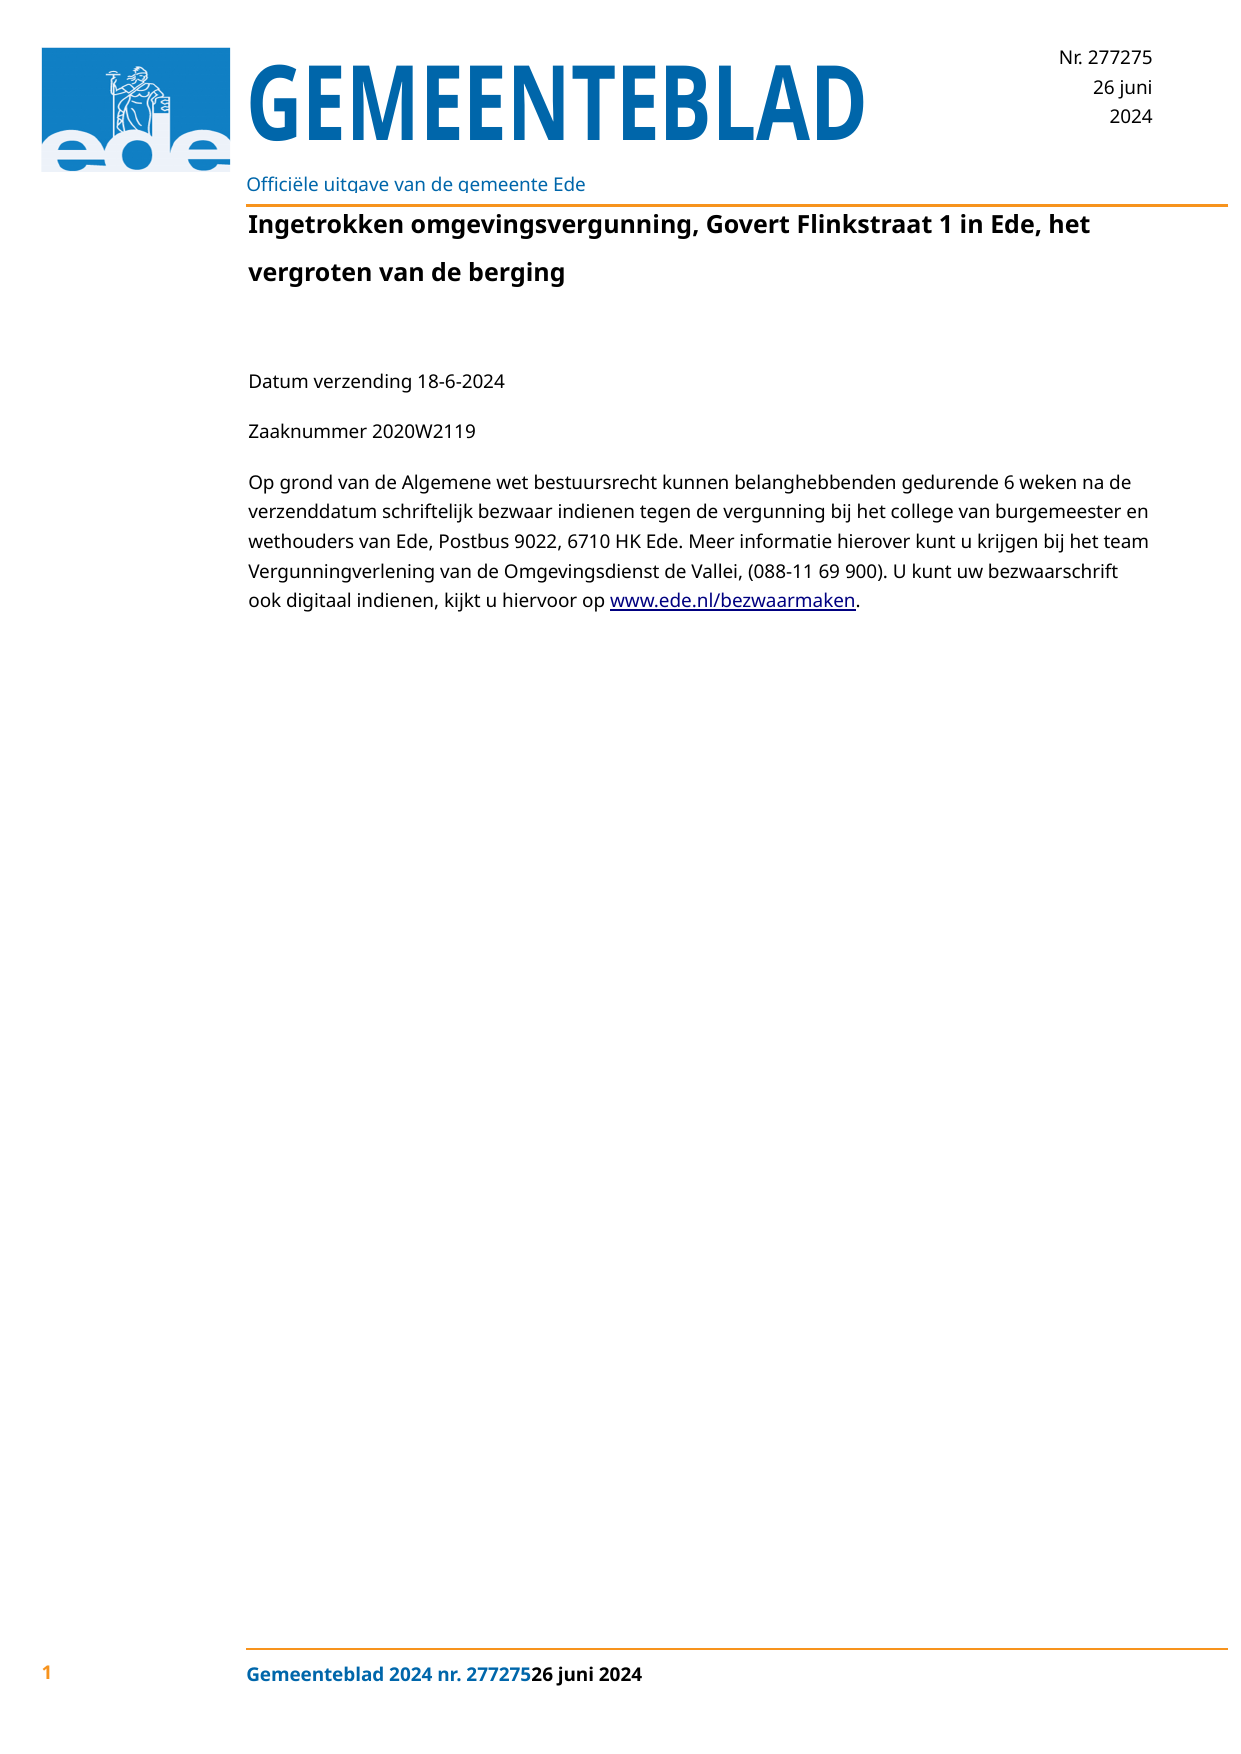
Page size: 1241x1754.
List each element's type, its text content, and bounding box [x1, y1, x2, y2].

text Ingetrokken omgevingsvergunning, Govert Flinkstraat 1 in Ede, het vergroten van de berging [248, 207, 1152, 288]
picture [41, 47, 231, 172]
text Op grond van de Algemene wet bestuursrecht kunnen belanghebbenden gedurende 6 weken na de verzenddatum schriftelijk bezwaar indienen tegen de vergunning bij het college van burgemeester en wethouders van Ede, Postbus 9022, 6710 HK Ede. Meer informatie hierover kunt u krijgen bij het team Vergunningverlening van de Omgevingsdienst de Vallei, (088-11 69 900). U kunt uw bezwaarschrift ook digitaal indienen, kijkt u hiervoor op www.ede.nl/bezwaarmaken. [248, 469, 1152, 613]
text Datum verzending 18-6-2024 [248, 368, 1152, 394]
text Zaaknummer 2020W2119 [248, 419, 1152, 444]
